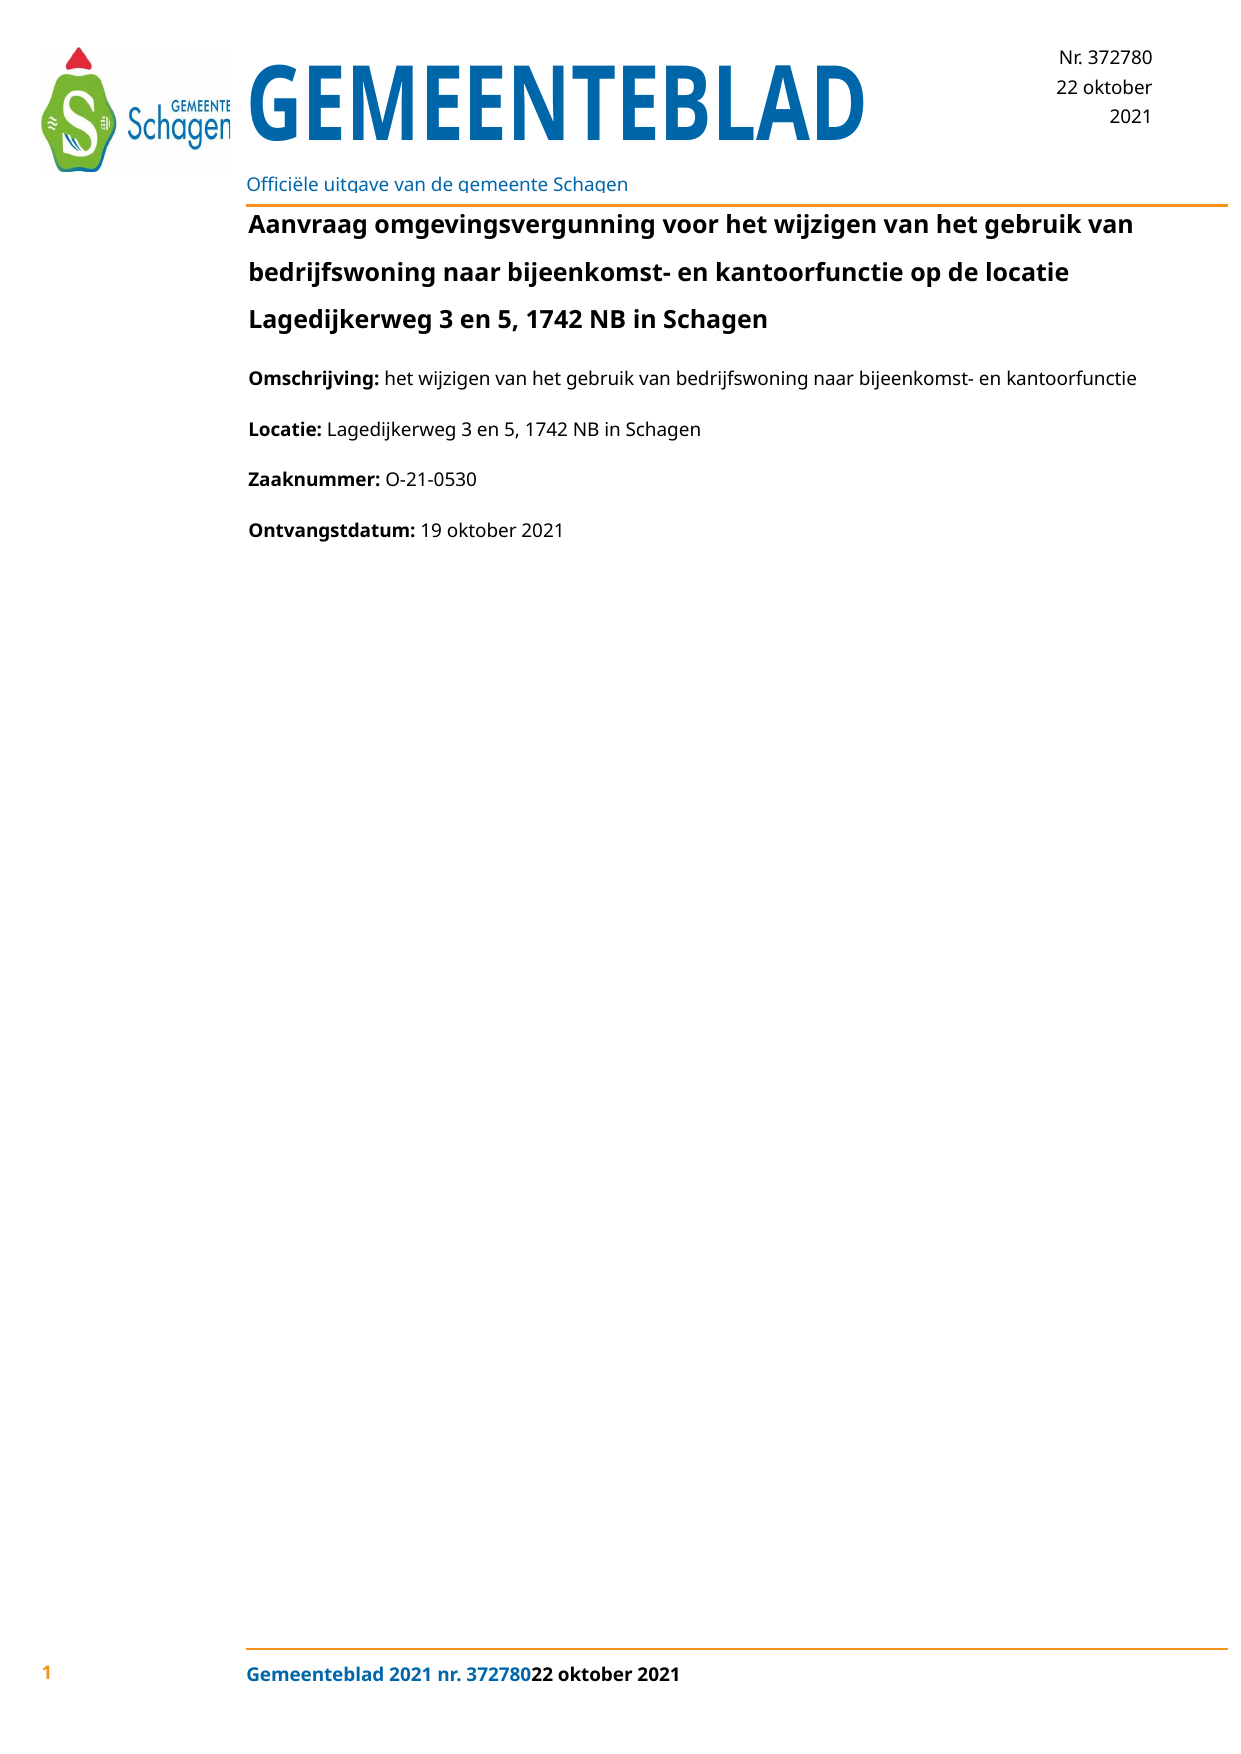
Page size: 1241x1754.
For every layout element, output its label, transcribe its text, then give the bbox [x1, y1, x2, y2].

text Ontvangstdatum: 19 oktober 2021 [248, 517, 1152, 542]
text Zaaknummer: O-21-0530 [248, 466, 1152, 492]
text Locatie: Lagedijkerweg 3 en 5, 1742 NB in Schagen [248, 416, 1152, 442]
text Omschrijving: het wijzigen van het gebruik van bedrijfswoning naar bijeenkomst- en kantoorfunctie [248, 366, 1152, 391]
picture [41, 47, 231, 172]
text Aanvraag omgevingsvergunning voor het wijzigen van het gebruik van bedrijfswoning naar bijeenkomst- en kantoorfunctie op de locatie Lagedijkerweg 3 en 5, 1742 NB in Schagen [248, 207, 1152, 336]
